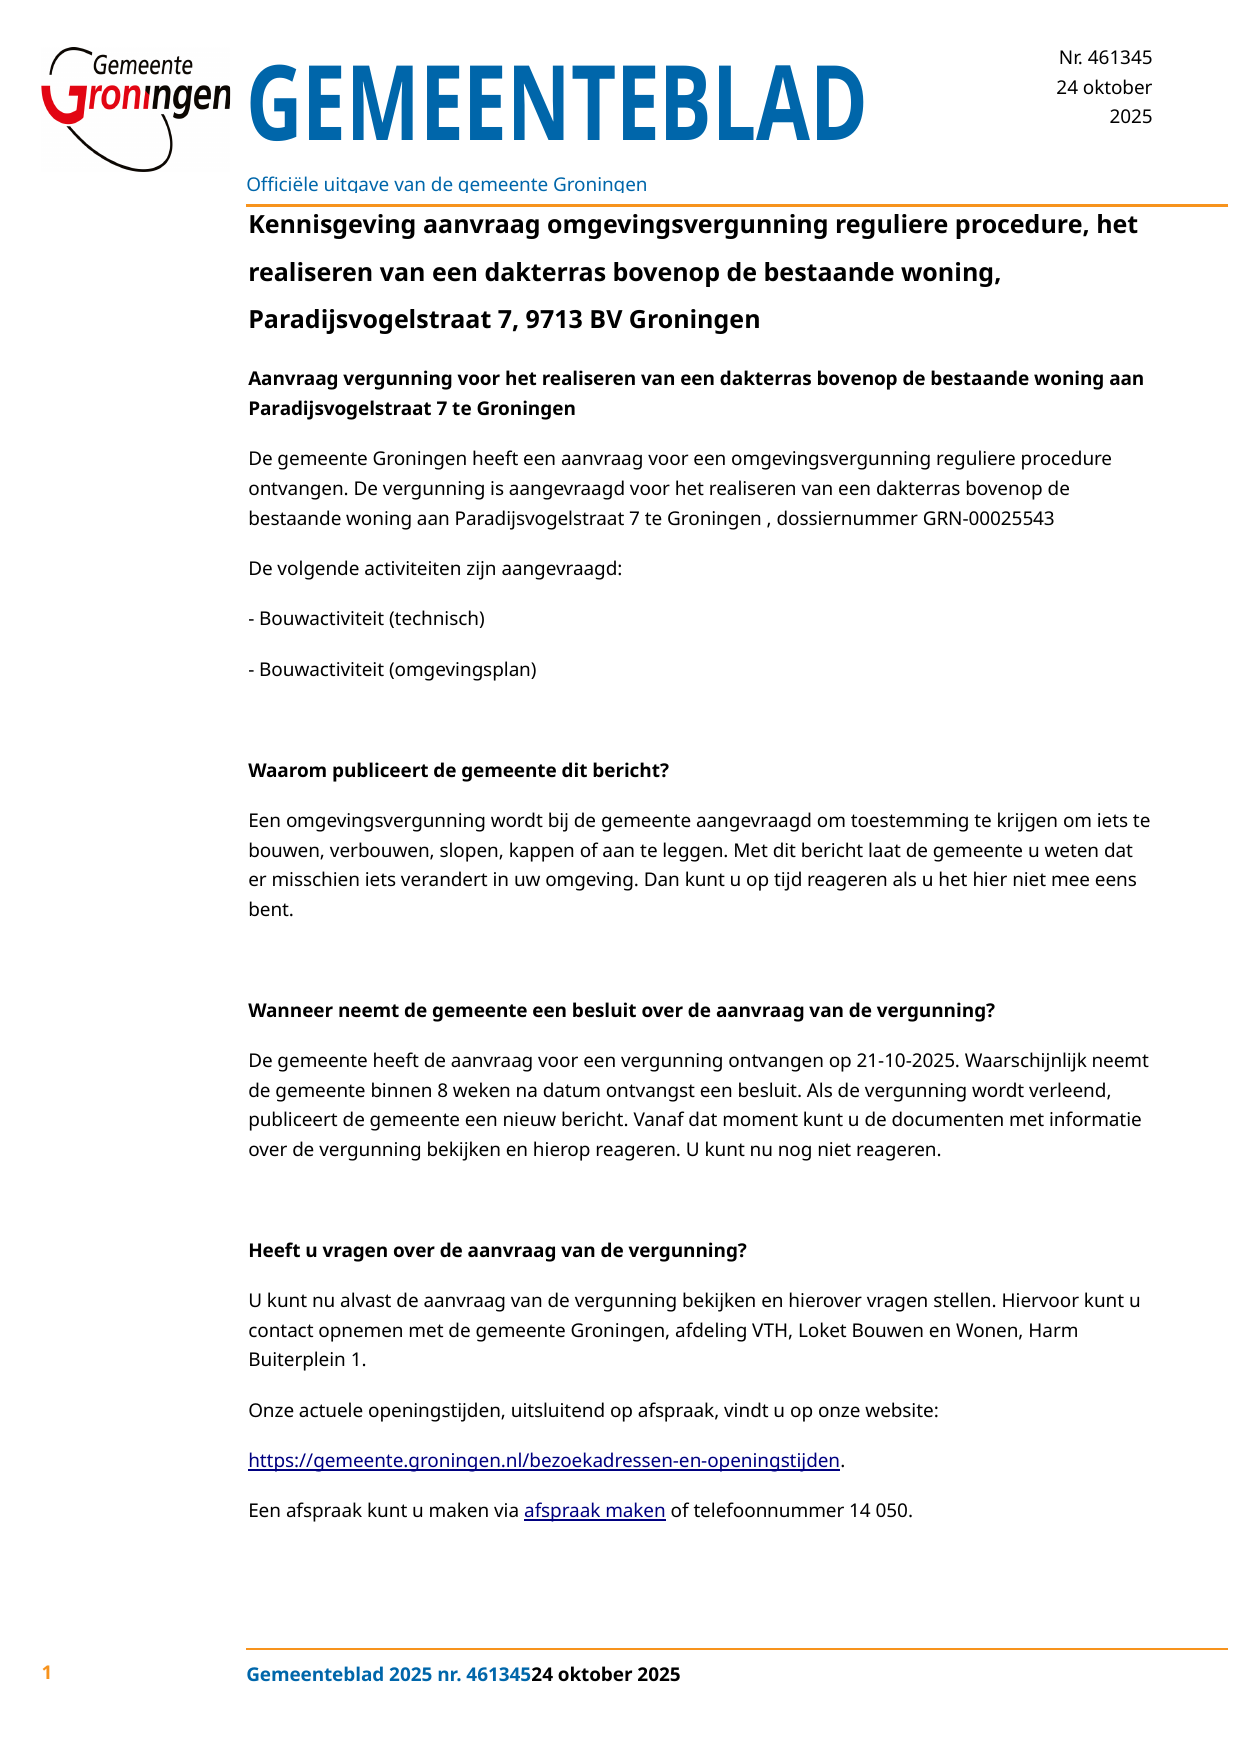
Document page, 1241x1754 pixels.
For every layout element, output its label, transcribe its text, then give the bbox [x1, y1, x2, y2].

text U kunt nu alvast de aanvraag van de vergunning bekijken en hierover vragen stellen. Hiervoor kunt u contact opnemen met de gemeente Groningen, afdeling VTH, Loket Bouwen en Wonen, Harm Buiterplein 1. [248, 1287, 1152, 1372]
text De volgende activiteiten zijn aangevraagd: [248, 555, 1152, 581]
text Kennisgeving aanvraag omgevingsvergunning reguliere procedure, het realiseren van een dakterras bovenop de bestaande woning, Paradijsvogelstraat 7, 9713 BV Groningen [248, 207, 1152, 336]
text De gemeente Groningen heeft een aanvraag voor een omgevingsvergunning reguliere procedure ontvangen. De vergunning is aangevraagd voor het realiseren van een dakterras bovenop de bestaande woning aan Paradijsvogelstraat 7 te Groningen , dossiernummer GRN-00025543 [248, 446, 1152, 530]
text - Bouwactiviteit (omgevingsplan) [248, 656, 1152, 682]
text Waarom publiceert de gemeente dit bericht? [248, 757, 1152, 782]
text - Bouwactiviteit (technisch) [248, 606, 1152, 631]
text Aanvraag vergunning voor het realiseren van een dakterras bovenop de bestaande woning aan Paradijsvogelstraat 7 te Groningen [248, 366, 1152, 421]
text Wanneer neemt de gemeente een besluit over de aanvraag van de vergunning? [248, 997, 1152, 1022]
text De gemeente heeft de aanvraag voor een vergunning ontvangen op 21-10-2025. Waarschijnlijk neemt de gemeente binnen 8 weken na datum ontvangst een besluit. Als de vergunning wordt verleend, publiceert de gemeente een nieuw bericht. Vanaf dat moment kunt u de documenten met informatie over de vergunning bekijken en hierop reageren. U kunt nu nog niet reageren. [248, 1047, 1152, 1162]
text Onze actuele openingstijden, uitsluitend op afspraak, vindt u op onze website: [248, 1397, 1152, 1422]
text Een afspraak kunt u maken via afspraak maken of telefoonnummer 14 050. [248, 1498, 1152, 1523]
text Een omgevingsvergunning wordt bij de gemeente aangevraagd om toestemming te krijgen om iets te bouwen, verbouwen, slopen, kappen of aan te leggen. Met dit bericht laat de gemeente u weten dat er misschien iets verandert in uw omgeving. Dan kunt u op tijd reageren als u het hier niet mee eens bent. [248, 807, 1152, 922]
text https://gemeente.groningen.nl/bezoekadressen-en-openingstijden. [248, 1447, 1152, 1473]
picture [41, 47, 231, 172]
text Heeft u vragen over de aanvraag van de vergunning? [248, 1237, 1152, 1262]
